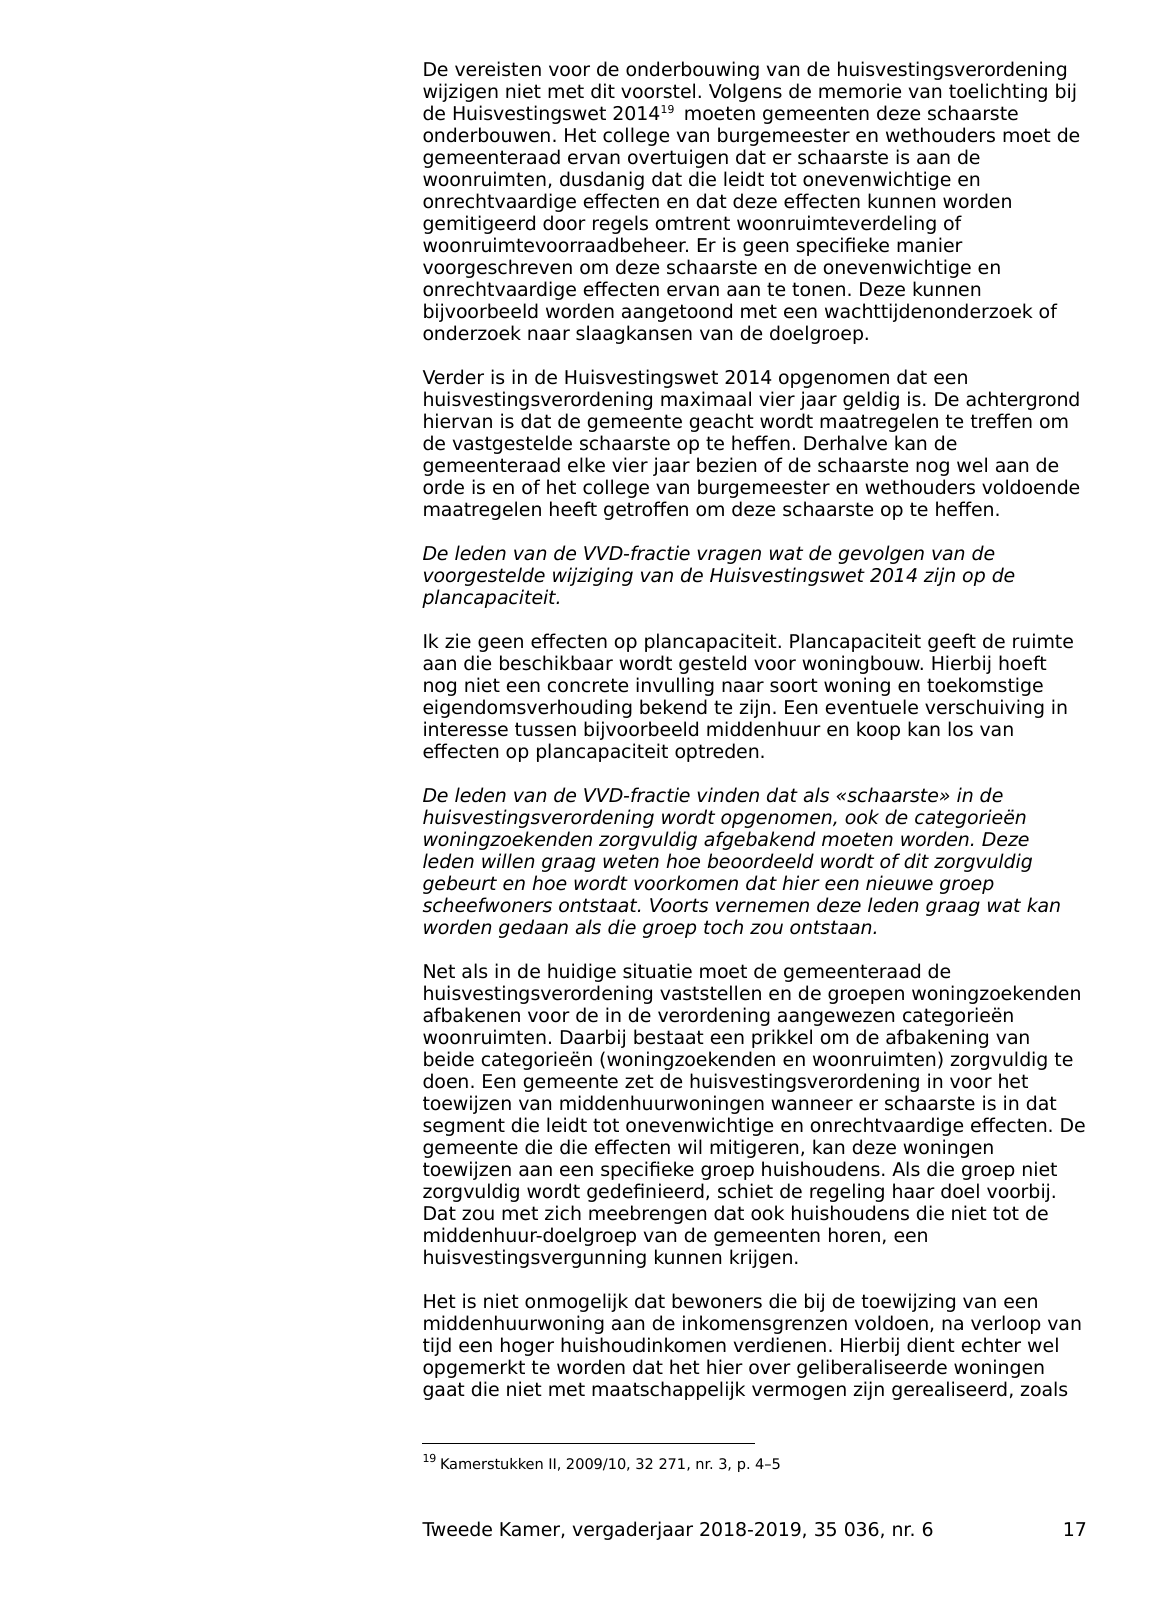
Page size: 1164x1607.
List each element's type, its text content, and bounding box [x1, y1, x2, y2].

text Verder is in de Huisvestingswet 2014 opgenomen dat een huisvestingsverordening maximaal vier jaar geldig is. De achtergrond hiervan is dat de gemeente geacht wordt maatregelen te treffen om de vastgestelde schaarste op te heffen. Derhalve kan de gemeenteraad elke vier jaar bezien of de schaarste nog wel aan de orde is en of het college van burgemeester en wethouders voldoende maatregelen heeft getroffen om deze schaarste op te heffen. [422, 367, 1087, 521]
text De leden van de VVD-fractie vragen wat de gevolgen van de voorgestelde wijziging van de Huisvestingswet 2014 zijn op de plancapaciteit. [422, 543, 1087, 609]
text Het is niet onmogelijk dat bewoners die bij de toewijzing van een middenhuurwoning aan de inkomensgrenzen voldoen, na verloop van tijd een hoger huishoudinkomen verdienen. Hierbij dient echter wel opgemerkt te worden dat het hier over geliberaliseerde woningen gaat die niet met maatschappelijk vermogen zijn gerealiseerd, zoals [422, 1291, 1087, 1401]
text Ik zie geen effecten op plancapaciteit. Plancapaciteit geeft de ruimte aan die beschikbaar wordt gesteld voor woningbouw. Hierbij hoeft nog niet een concrete invulling naar soort woning en toekomstige eigendomsverhouding bekend te zijn. Een eventuele verschuiving in interesse tussen bijvoorbeeld middenhuur en koop kan los van effecten op plancapaciteit optreden. [422, 631, 1087, 763]
text De leden van de VVD-fractie vinden dat als «schaarste» in de huisvestingsverordening wordt opgenomen, ook de categorieën woningzoekenden zorgvuldig afgebakend moeten worden. Deze leden willen graag weten hoe beoordeeld wordt of dit zorgvuldig gebeurt en hoe wordt voorkomen dat hier een nieuwe groep scheefwoners ontstaat. Voorts vernemen deze leden graag wat kan worden gedaan als die groep toch zou ontstaan. [422, 785, 1087, 939]
text Net als in de huidige situatie moet de gemeenteraad de huisvestingsverordening vaststellen en de groepen woningzoekenden afbakenen voor de in de verordening aangewezen categorieën woonruimten. Daarbij bestaat een prikkel om de afbakening van beide categorieën (woningzoekenden en woonruimten) zorgvuldig te doen. Een gemeente zet de huisvestingsverordening in voor het toewijzen van middenhuurwoningen wanneer er schaarste is in dat segment die leidt tot onevenwichtige en onrechtvaardige effecten. De gemeente die die effecten wil mitigeren, kan deze woningen toewijzen aan een specifieke groep huishoudens. Als die groep niet zorgvuldig wordt gedefinieerd, schiet de regeling haar doel voorbij. Dat zou met zich meebrengen dat ook huishoudens die niet tot de middenhuur-doelgroep van de gemeenten horen, een huisvestingsvergunning kunnen krijgen. [422, 961, 1087, 1269]
text De vereisten voor de onderbouwing van de huisvestingsverordening wijzigen niet met dit voorstel. Volgens de memorie van toelichting bij de Huisvestingswet 2014 moeten gemeenten deze schaarste onderbouwen. Het college van burgemeester en wethouders moet de gemeenteraad ervan overtuigen dat er schaarste is aan de woonruimten, dusdanig dat die leidt tot onevenwichtige en onrechtvaardige effecten en dat deze effecten kunnen worden gemitigeerd door regels omtrent woonruimteverdeling of woonruimtevoorraadbeheer. Er is geen specifieke manier voorgeschreven om deze schaarste en de onevenwichtige en onrechtvaardige effecten ervan aan te tonen. Deze kunnen bijvoorbeeld worden aangetoond met een wachttijdenonderzoek of onderzoek naar slaagkansen van de doelgroep. [422, 59, 1087, 345]
text Kamerstukken II, 2009/10, 32 271, nr. 3, p. 4–5 [422, 1452, 1087, 1474]
